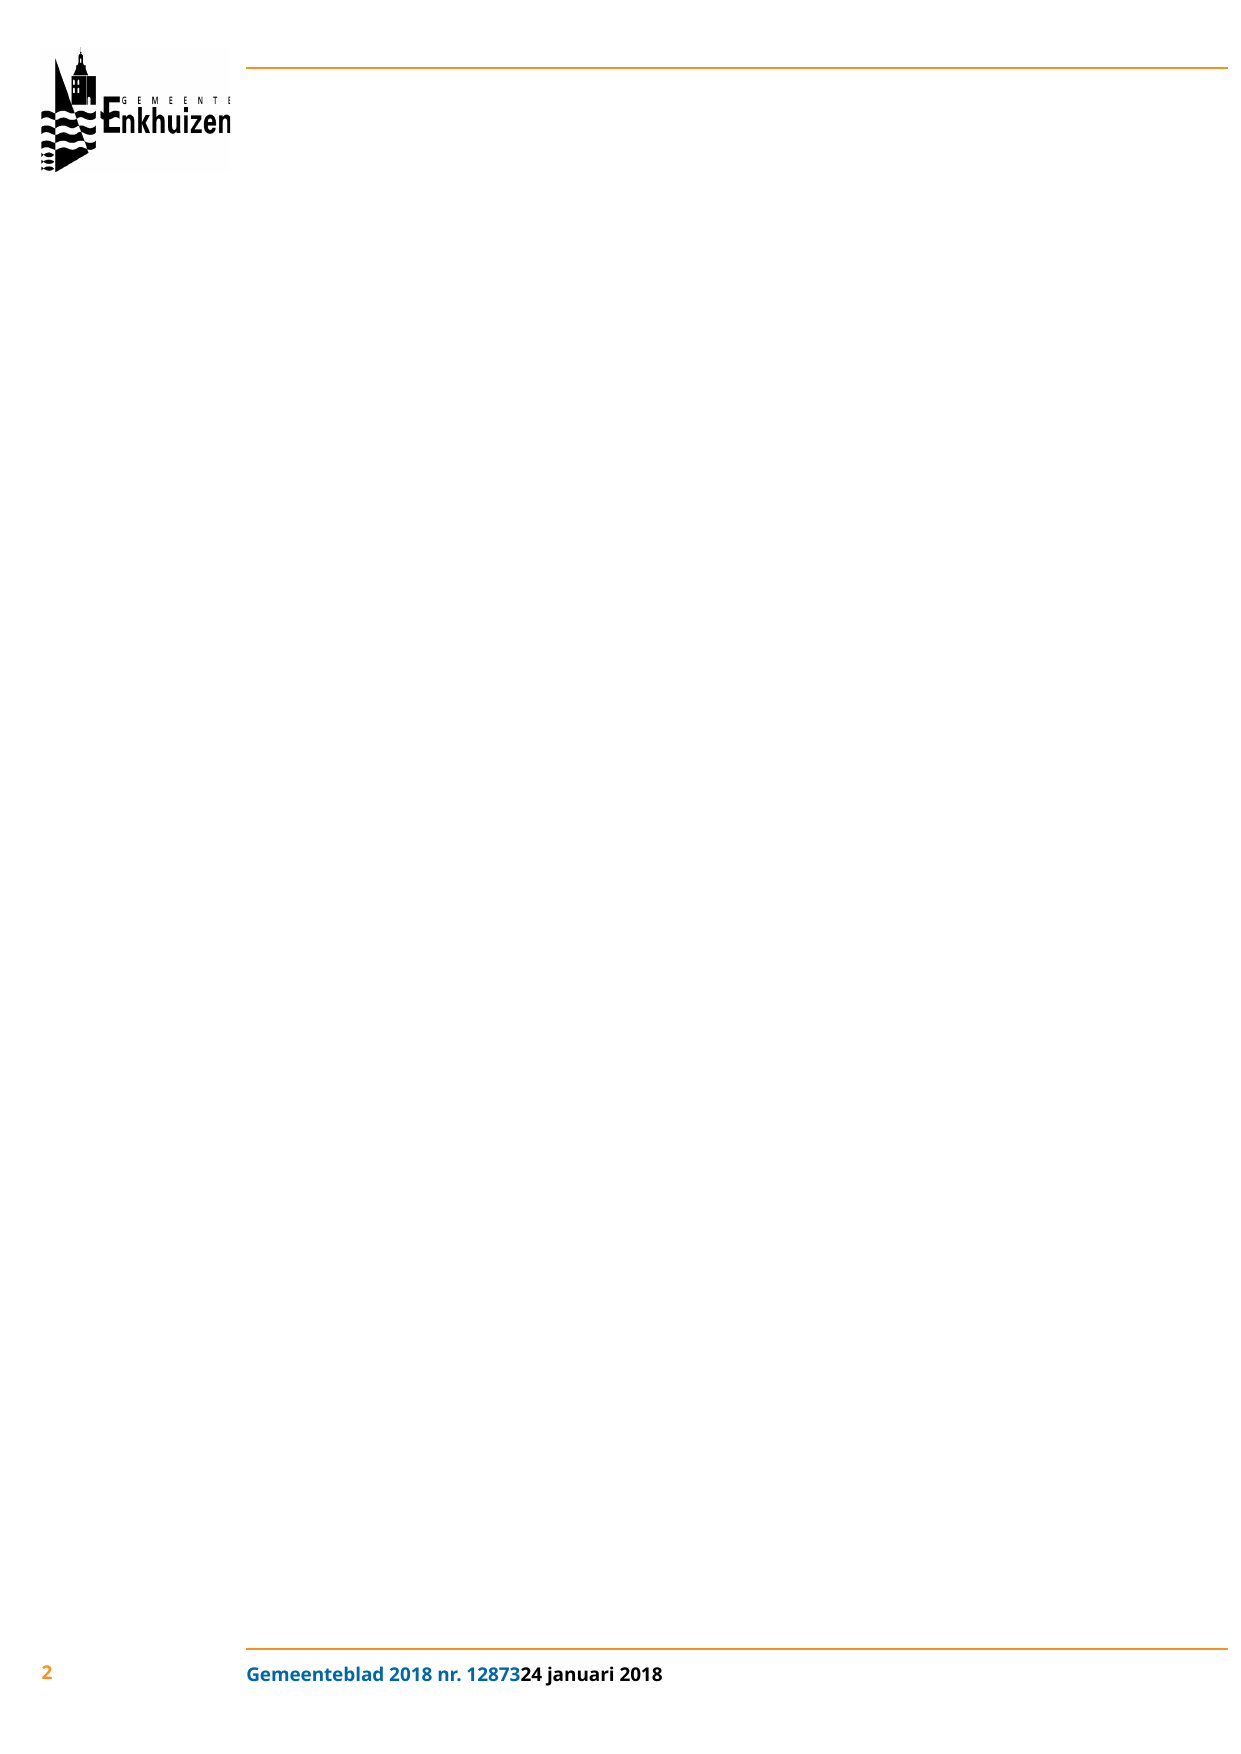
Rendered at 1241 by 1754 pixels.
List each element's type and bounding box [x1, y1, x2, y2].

picture [41, 47, 231, 172]
